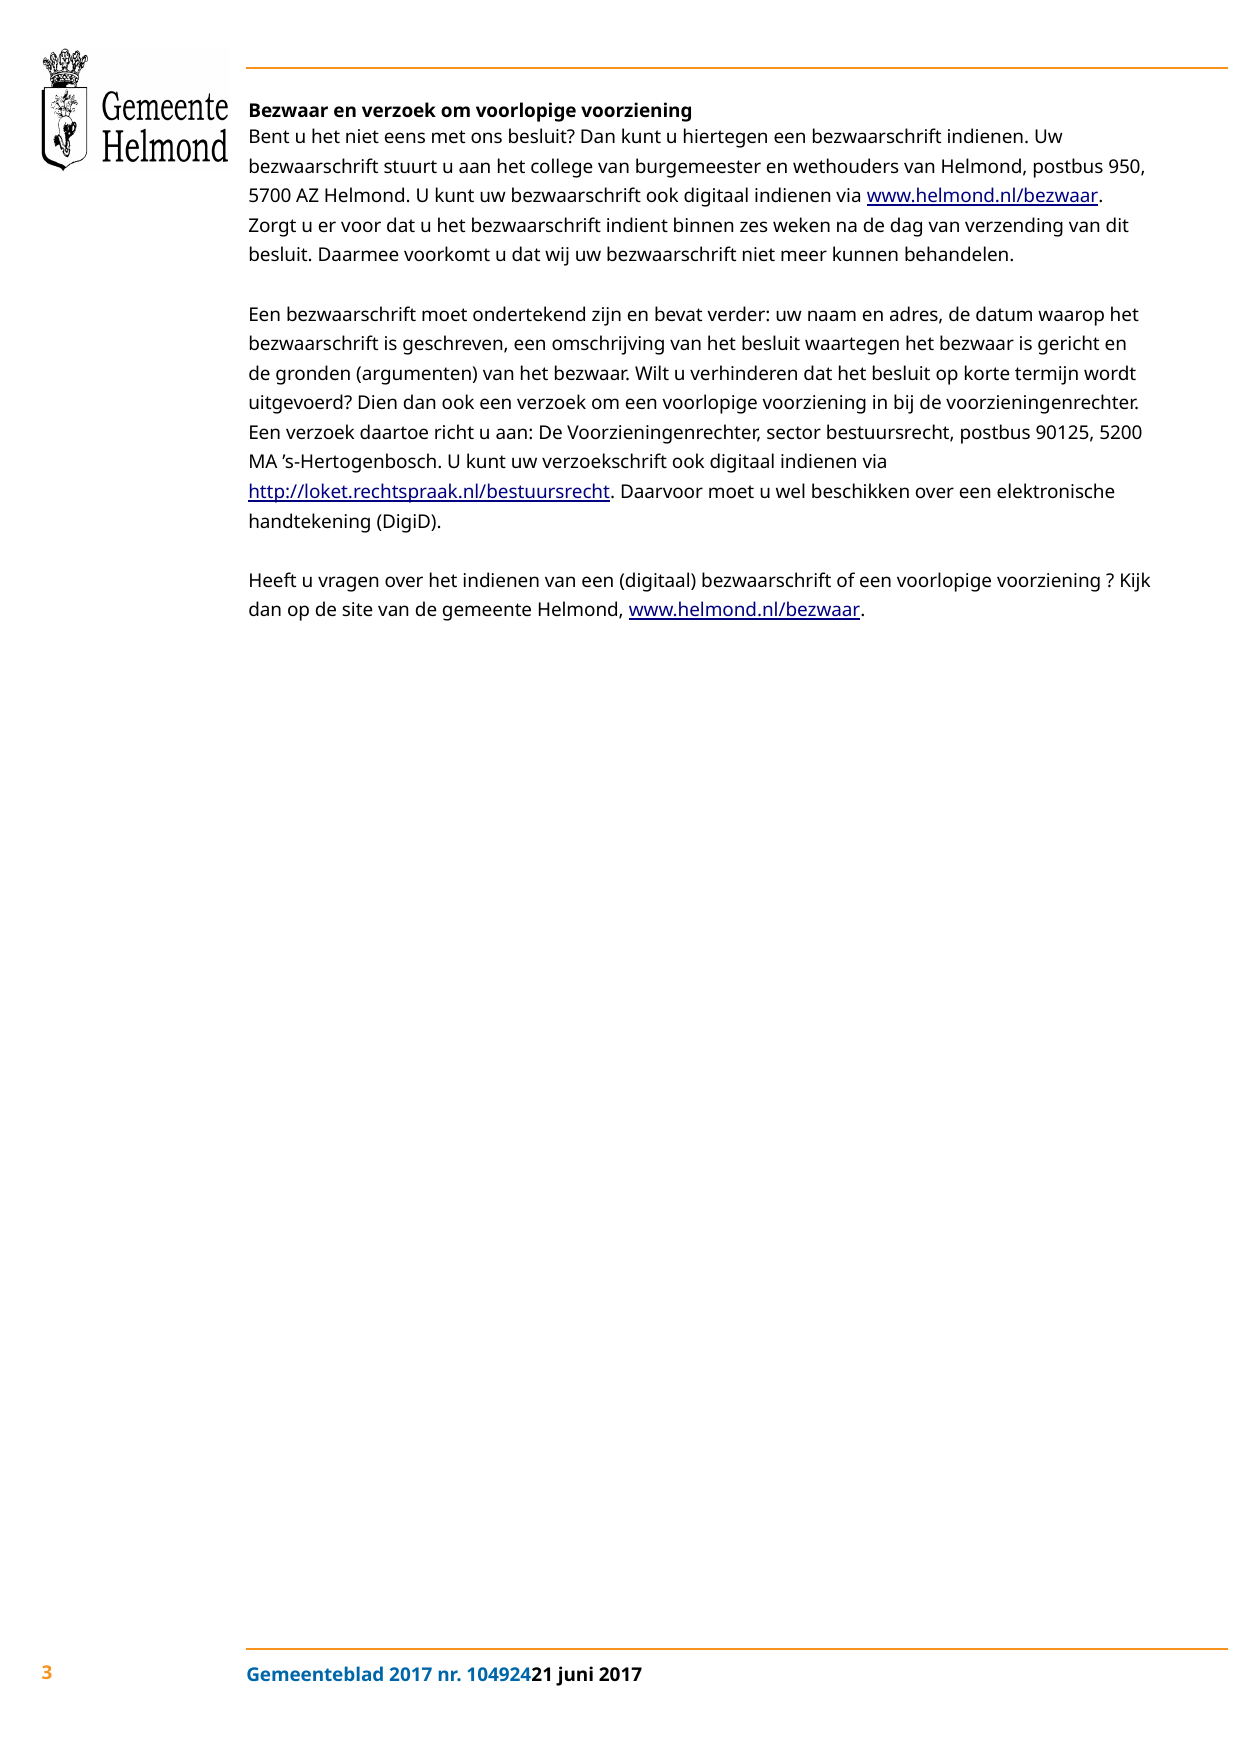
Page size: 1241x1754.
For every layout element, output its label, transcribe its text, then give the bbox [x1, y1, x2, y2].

text bezwaarschrift stuurt u aan het college van burgemeester en wethouders van Helmond, postbus 950, 5700 AZ Helmond. U kunt uw bezwaarschrift ook digitaal indienen via www.helmond.nl/bezwaar. Zorgt u er voor dat u het bezwaarschrift indient binnen zes weken na de dag van verzending van dit besluit. Daarmee voorkomt u dat wij uw bezwaarschrift niet meer kunnen behandelen. [248, 153, 1152, 267]
picture [41, 47, 231, 172]
text Bent u het niet eens met ons besluit? Dan kunt u hiertegen een bezwaarschrift indienen. Uw [248, 123, 1152, 149]
text Bezwaar en verzoek om voorlopige voorziening [248, 95, 1152, 123]
text Een bezwaarschrift moet ondertekend zijn en bevat verder: uw naam en adres, de datum waarop het bezwaarschrift is geschreven, een omschrijving van het besluit waartegen het bezwaar is gericht en de gronden (argumenten) van het bezwaar. Wilt u verhinderen dat het besluit op korte termijn wordt uitgevoerd? Dien dan ook een verzoek om een voorlopige voorziening in bij de voorzieningenrechter. Een verzoek daartoe richt u aan: De Voorzieningenrechter, sector bestuursrecht, postbus 90125, 5200 MA ’s-Hertogenbosch. U kunt uw verzoekschrift ook digitaal indienen via http://loket.rechtspraak.nl/bestuursrecht. Daarvoor moet u wel beschikken over een elektronische handtekening (DigiD). [248, 301, 1152, 534]
text Heeft u vragen over het indienen van een (digitaal) bezwaarschrift of een voorlopige voorziening ? Kijk dan op de site van de gemeente Helmond, www.helmond.nl/bezwaar. [248, 567, 1152, 622]
